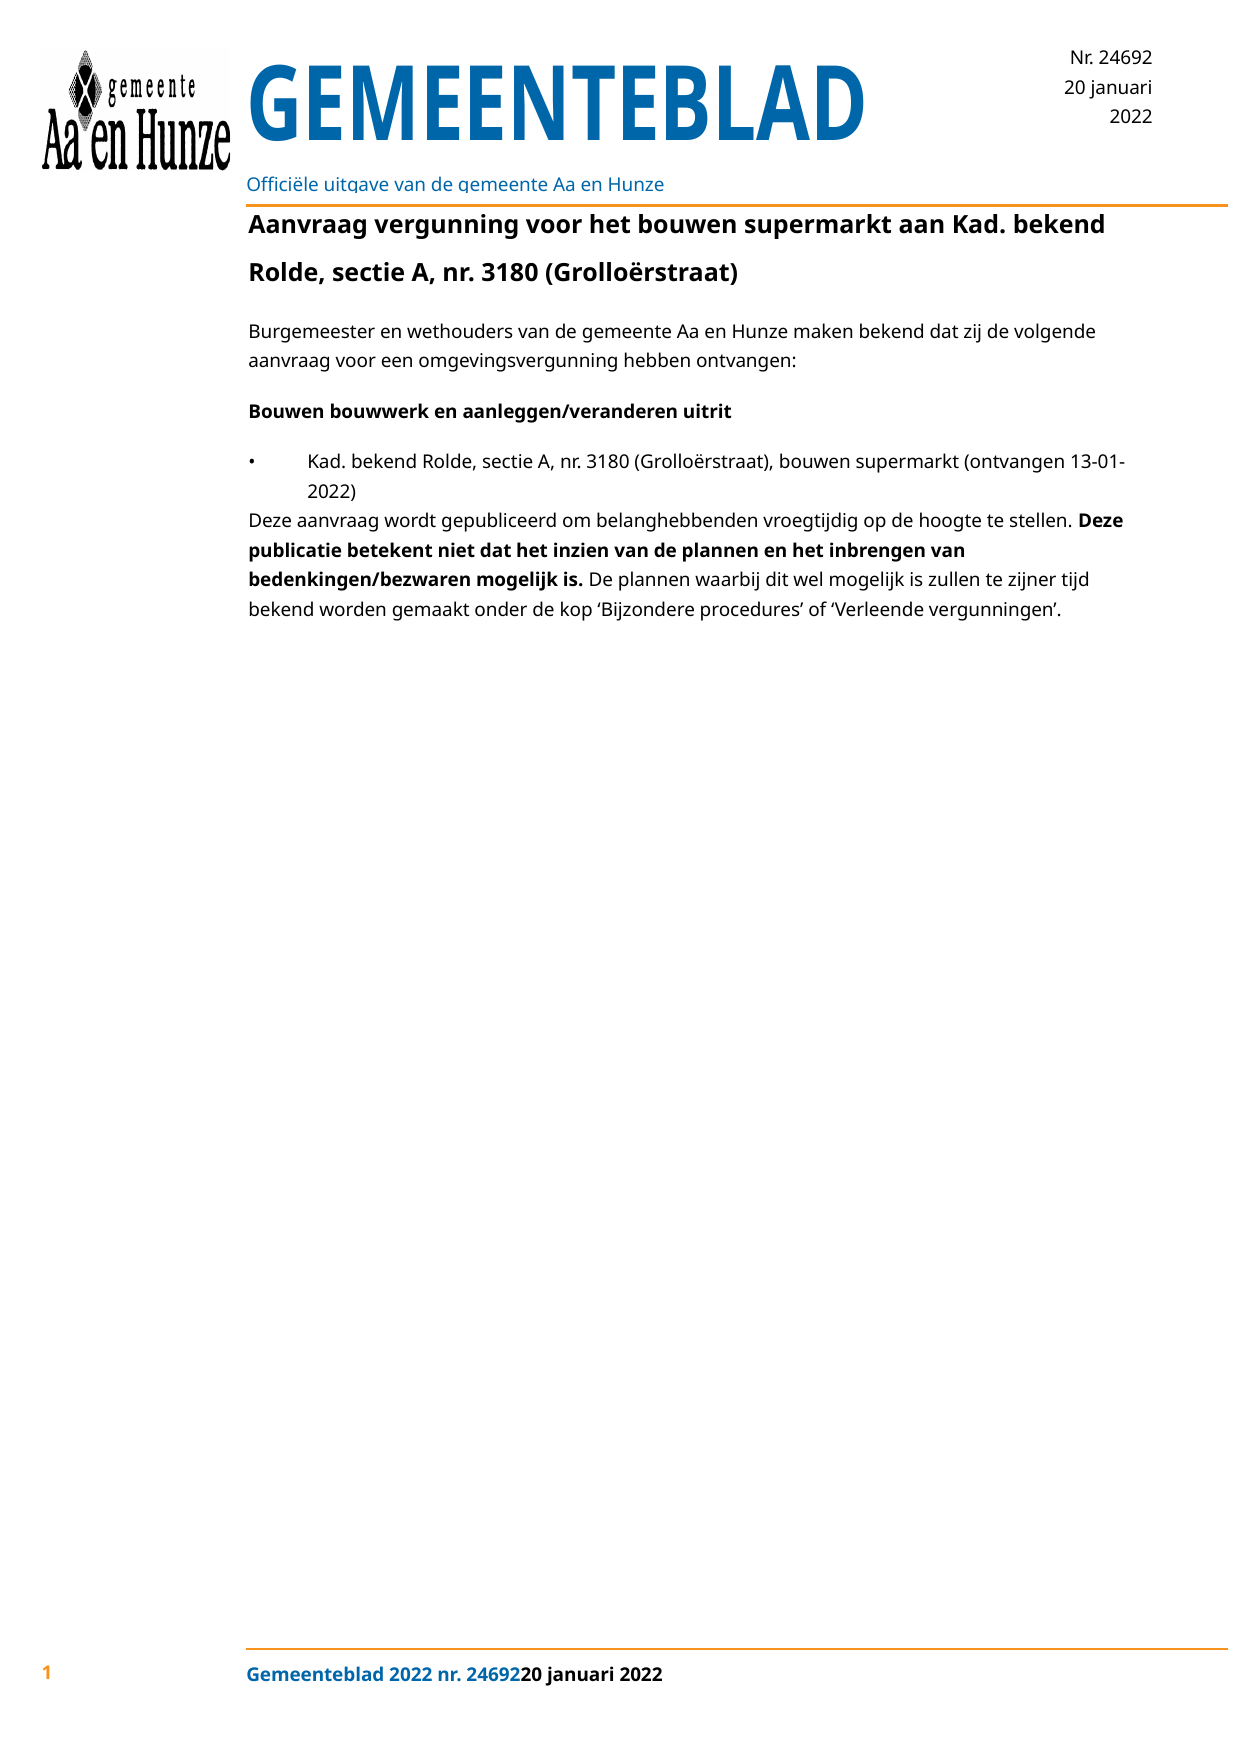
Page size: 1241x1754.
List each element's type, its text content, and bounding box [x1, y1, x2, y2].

text Deze aanvraag wordt gepubliceerd om belanghebbenden vroegtijdig op de hoogte te stellen. Deze publicatie betekent niet dat het inzien van de plannen en het inbrengen van bedenkingen/bezwaren mogelijk is. De plannen waarbij dit wel mogelijk is zullen te zijner tijd bekend worden gemaakt onder de kop ‘Bijzondere procedures’ of ‘Verleende vergunningen’. [248, 507, 1152, 622]
picture [41, 47, 231, 172]
text Aanvraag vergunning voor het bouwen supermarkt aan Kad. bekend Rolde, sectie A, nr. 3180 (Grolloërstraat) [248, 207, 1152, 288]
text Burgemeester en wethouders van de gemeente Aa en Hunze maken bekend dat zij de volgende aanvraag voor een omgevingsvergunning hebben ontvangen: [248, 318, 1152, 373]
list Kad. bekend Rolde, sectie A, nr. 3180 (Grolloërstraat), bouwen supermarkt (ontvangen 13-01-2022) [248, 448, 1152, 504]
text Bouwen bouwwerk en aanleggen/veranderen uitrit [248, 398, 1152, 424]
